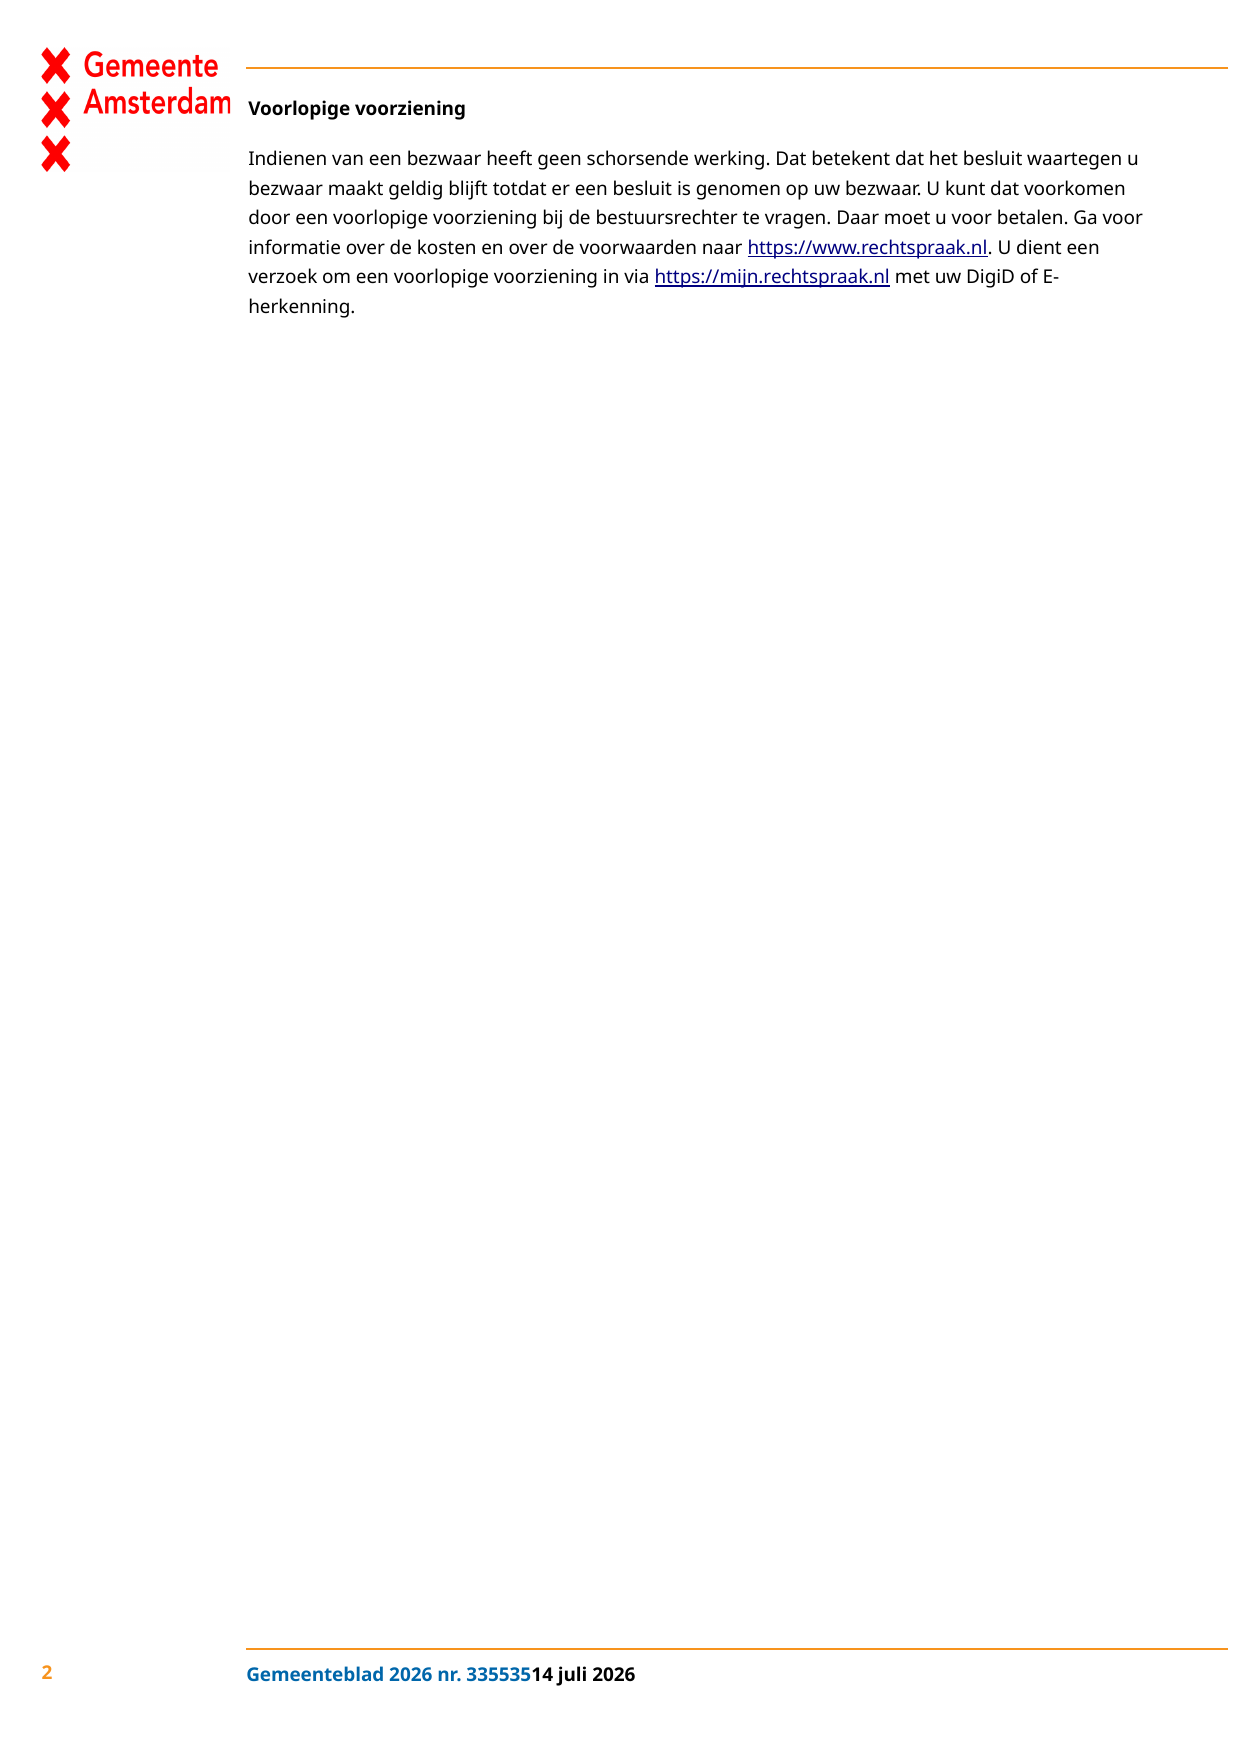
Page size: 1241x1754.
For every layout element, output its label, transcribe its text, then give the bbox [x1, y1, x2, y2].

text Indienen van een bezwaar heeft geen schorsende werking. Dat betekent dat het besluit waartegen u bezwaar maakt geldig blijft totdat er een besluit is genomen op uw bezwaar. U kunt dat voorkomen door een voorlopige voorziening bij de bestuursrechter te vragen. Daar moet u voor betalen. Ga voor informatie over de kosten en over de voorwaarden naar https://www.rechtspraak.nl. U dient een verzoek om een voorlopige voorziening in via https://mijn.rechtspraak.nl met uw DigiD of E-herkenning. [248, 145, 1152, 319]
text Voorlopige voorziening [248, 95, 1152, 121]
picture [41, 47, 231, 172]
